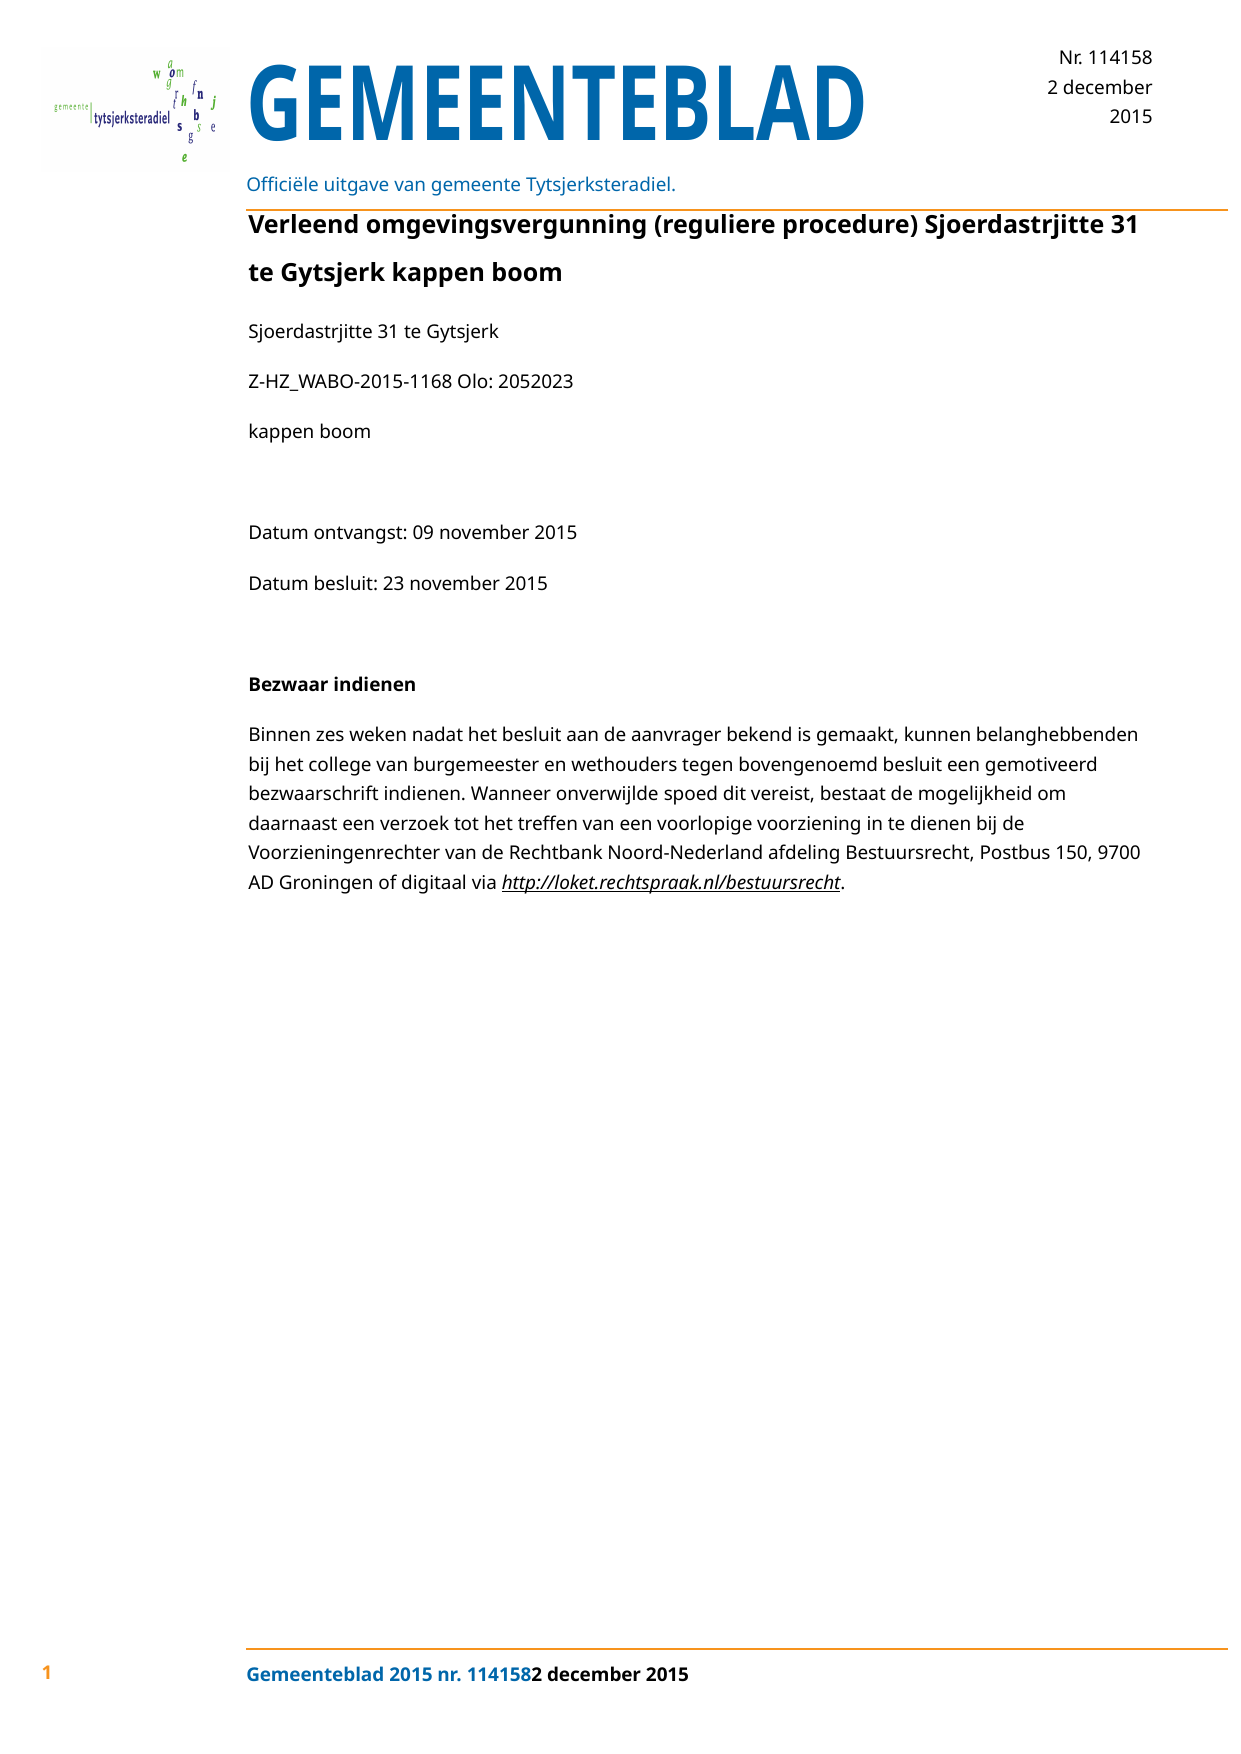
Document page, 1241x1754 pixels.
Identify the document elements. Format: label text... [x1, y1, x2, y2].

text Verleend omgevingsvergunning (reguliere procedure) Sjoerdastrjitte 31 te Gytsjerk kappen boom [248, 211, 1152, 288]
text Bezwaar indienen [248, 671, 1152, 697]
text Sjoerdastrjitte 31 te Gytsjerk [248, 318, 1152, 344]
text kappen boom [248, 419, 1152, 444]
picture [41, 47, 231, 172]
text Binnen zes weken nadat het besluit aan de aanvrager bekend is gemaakt, kunnen belanghebbenden bij het college van burgemeester en wethouders tegen bovengenoemd besluit een gemotiveerd bezwaarschrift indienen. Wanneer onverwijlde spoed dit vereist, bestaat de mogelijkheid om daarnaast een verzoek tot het treffen van een voorlopige voorziening in te dienen bij de Voorzieningenrechter van de Rechtbank Noord-Nederland afdeling Bestuursrecht, Postbus 150, 9700 AD Groningen of digitaal via http://loket.rechtspraak.nl/bestuursrecht. [248, 721, 1152, 895]
text Datum ontvangst: 09 november 2015 [248, 519, 1152, 545]
text Datum besluit: 23 november 2015 [248, 570, 1152, 596]
text Z-HZ_WABO-2015-1168 Olo: 2052023 [248, 368, 1152, 394]
